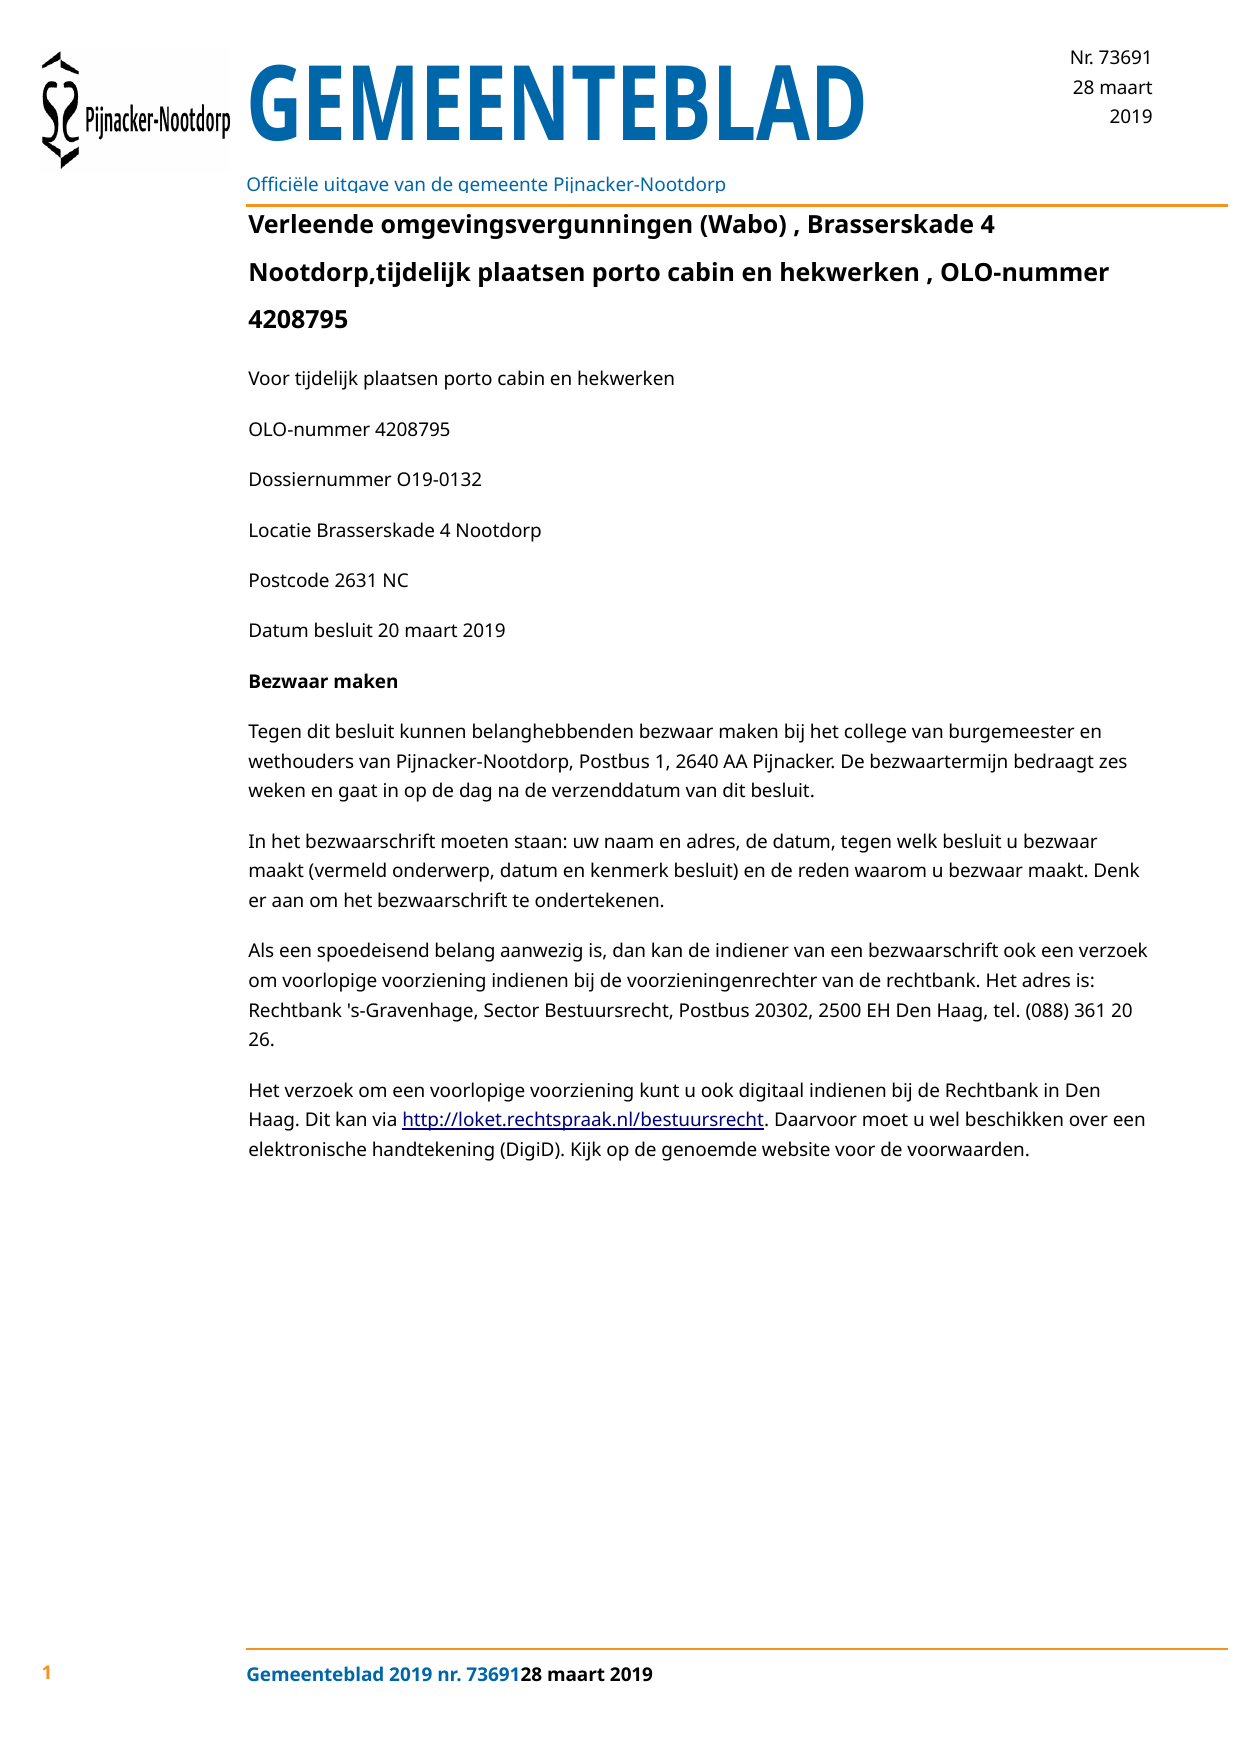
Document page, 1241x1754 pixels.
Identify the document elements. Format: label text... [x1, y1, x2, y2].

text In het bezwaarschrift moeten staan: uw naam en adres, de datum, tegen welk besluit u bezwaar maakt (vermeld onderwerp, datum en kenmerk besluit) en de reden waarom u bezwaar maakt. Denk er aan om het bezwaarschrift te ondertekenen. [248, 828, 1152, 913]
text Als een spoedeisend belang aanwezig is, dan kan de indiener van een bezwaarschrift ook een verzoek om voorlopige voorziening indienen bij de voorzieningenrechter van de rechtbank. Het adres is: Rechtbank 's-Gravenhage, Sector Bestuursrecht, Postbus 20302, 2500 EH Den Haag, tel. (088) 361 20 26. [248, 938, 1152, 1052]
text Verleende omgevingsvergunningen (Wabo) , Brasserskade 4 Nootdorp,tijdelijk plaatsen porto cabin en hekwerken , OLO-nummer 4208795 [248, 207, 1152, 336]
text Tegen dit besluit kunnen belanghebbenden bezwaar maken bij het college van burgemeester en wethouders van Pijnacker-Nootdorp, Postbus 1, 2640 AA Pijnacker. De bezwaartermijn bedraagt zes weken en gaat in op de dag na de verzenddatum van dit besluit. [248, 718, 1152, 803]
text Datum besluit 20 maart 2019 [248, 618, 1152, 643]
text Bezwaar maken [248, 668, 1152, 694]
picture [41, 47, 231, 172]
text Het verzoek om een voorlopige voorziening kunt u ook digitaal indienen bij de Rechtbank in Den Haag. Dit kan via http://loket.rechtspraak.nl/bestuursrecht. Daarvoor moet u wel beschikken over een elektronische handtekening (DigiD). Kijk op de genoemde website voor de voorwaarden. [248, 1077, 1152, 1162]
text Locatie Brasserskade 4 Nootdorp [248, 517, 1152, 542]
text OLO-nummer 4208795 [248, 416, 1152, 442]
text Dossiernummer O19-0132 [248, 466, 1152, 492]
text Voor tijdelijk plaatsen porto cabin en hekwerken [248, 366, 1152, 391]
text Postcode 2631 NC [248, 567, 1152, 593]
